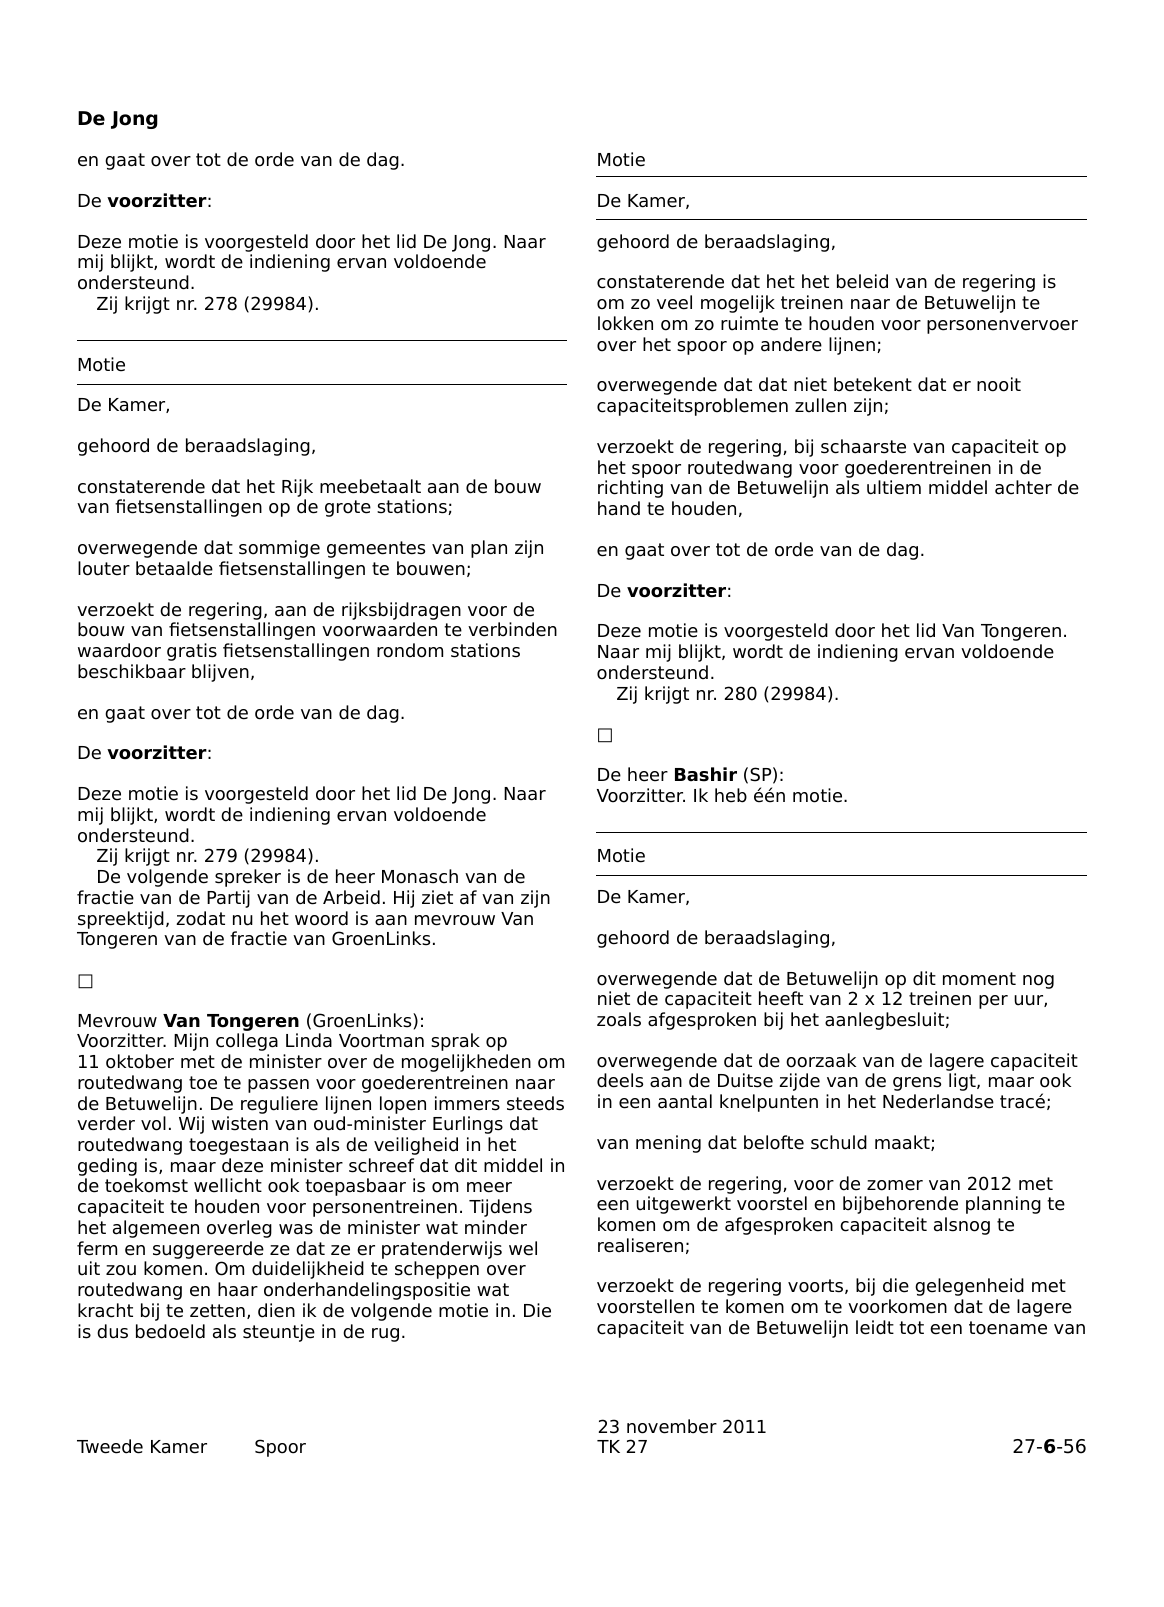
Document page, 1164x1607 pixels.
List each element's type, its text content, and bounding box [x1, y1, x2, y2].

text □ [596, 724, 1087, 745]
text en gaat over tot de orde van de dag. [596, 540, 1087, 560]
text Voorzitter. Mijn collega Linda Voortman sprak op 11 oktober met de minister over de mogelijkheden om routedwang toe te passen voor goederentreinen naar de Betuwelijn. De reguliere lijnen lopen immers steeds verder vol. Wij wisten van oud-minister Eurlings dat routedwang toegestaan is als de veiligheid in het geding is, maar deze minister schreef dat dit middel in de toekomst wellicht ook toepasbaar is om meer capaciteit te houden voor personentreinen. Tijdens het algemeen overleg was de minister wat minder ferm en suggereerde ze dat ze er pratenderwijs wel uit zou komen. Om duidelijkheid te scheppen over routedwang en haar onderhandelingspositie wat kracht bij te zetten, dien ik de volgende motie in. Die is dus bedoeld als steuntje in de rug. [77, 1031, 567, 1342]
text De Kamer, [596, 191, 1087, 212]
text constaterende dat het het beleid van de regering is om zo veel mogelijk treinen naar de Betuwelijn te lokken om zo ruimte te houden voor personenvervoer over het spoor op andere lijnen; [596, 272, 1087, 355]
text verzoekt de regering, aan de rijksbijdragen voor de bouw van fietsenstallingen voorwaarden te verbinden waardoor gratis fietsenstallingen rondom stations beschikbaar blijven, [77, 599, 567, 682]
text en gaat over tot de orde van de dag. [77, 702, 567, 723]
text Zij krijgt nr. 278 (29984). [77, 294, 567, 314]
text van mening dat belofte schuld maakt; [596, 1133, 1087, 1153]
text overwegende dat de oorzaak van de lagere capaciteit deels aan de Duitse zijde van de grens ligt, maar ook in een aantal knelpunten in het Nederlandse tracé; [596, 1051, 1087, 1113]
text verzoekt de regering, voor de zomer van 2012 met een uitgewerkt voorstel en bijbehorende planning te komen om de afgesproken capaciteit alsnog te realiseren; [596, 1173, 1087, 1256]
text gehoord de beraadslaging, [596, 928, 1087, 948]
text overwegende dat sommige gemeentes van plan zijn louter betaalde fietsenstallingen te bouwen; [77, 538, 567, 579]
text gehoord de beraadslaging, [596, 232, 1087, 252]
text Voorzitter. Ik heb één motie. [596, 786, 1087, 806]
text Zij krijgt nr. 280 (29984). [596, 683, 1087, 704]
text □ [77, 970, 567, 991]
text gehoord de beraadslaging, [77, 436, 567, 457]
text Motie [77, 354, 567, 375]
text De voorzitter: [77, 743, 567, 764]
text Motie [596, 846, 1087, 867]
text De heer Bashir (SP): [596, 765, 1087, 786]
text De Kamer, [596, 887, 1087, 908]
text De voorzitter: [596, 580, 1087, 601]
text overwegende dat dat niet betekent dat er nooit capaciteitsproblemen zullen zijn; [596, 375, 1087, 417]
text Deze motie is voorgesteld door het lid De Jong. Naar mij blijkt, wordt de indiening ervan voldoende ondersteund. [77, 232, 567, 294]
text Motie [596, 150, 1087, 171]
text constaterende dat het Rijk meebetaalt aan de bouw van fietsenstallingen op de grote stations; [77, 477, 567, 518]
text en gaat over tot de orde van de dag. [77, 150, 567, 171]
text verzoekt de regering voorts, bij die gelegenheid met voorstellen te komen om te voorkomen dat de lagere capaciteit van de Betuwelijn leidt tot een toename van [596, 1276, 1087, 1338]
text verzoekt de regering, bij schaarste van capaciteit op het spoor routedwang voor goederentreinen in de richting van de Betuwelijn als ultiem middel achter de hand te houden, [596, 437, 1087, 520]
text overwegende dat de Betuwelijn op dit moment nog niet de capaciteit heeft van 2 x 12 treinen per uur, zoals afgesproken bij het aanlegbesluit; [596, 968, 1087, 1031]
text Mevrouw Van Tongeren (GroenLinks): [77, 1011, 567, 1031]
text Zij krijgt nr. 279 (29984). [77, 846, 567, 867]
text Deze motie is voorgesteld door het lid Van Tongeren. Naar mij blijkt, wordt de indiening ervan voldoende ondersteund. [596, 621, 1087, 683]
text De voorzitter: [77, 191, 567, 212]
text De Kamer, [77, 395, 567, 416]
text De volgende spreker is de heer Monasch van de fractie van de Partij van de Arbeid. Hij ziet af van zijn spreektijd, zodat nu het woord is aan mevrouw Van Tongeren van de fractie van GroenLinks. [77, 867, 567, 950]
text Deze motie is voorgesteld door het lid De Jong. Naar mij blijkt, wordt de indiening ervan voldoende ondersteund. [77, 784, 567, 846]
